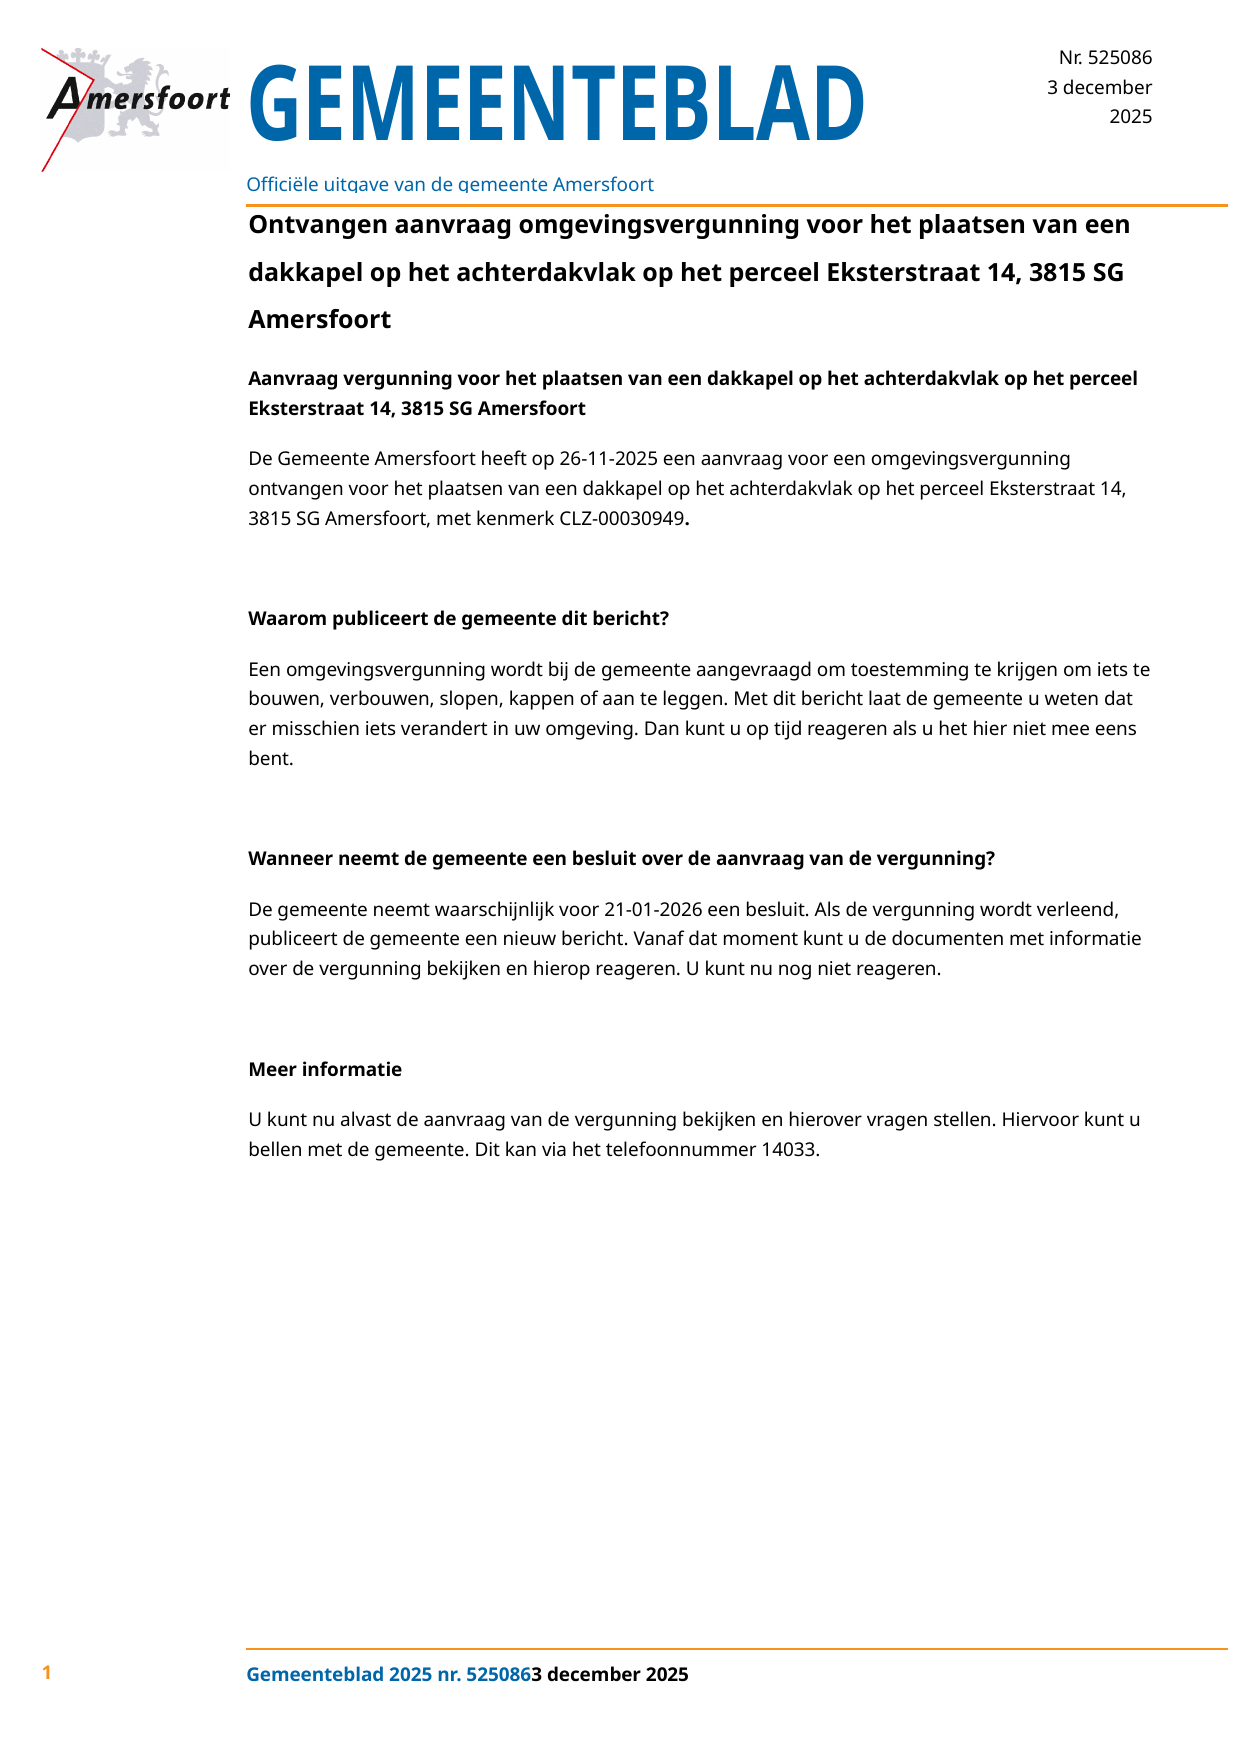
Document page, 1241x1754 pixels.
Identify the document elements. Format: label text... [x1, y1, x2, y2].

text Meer informatie [248, 1056, 1152, 1082]
text Ontvangen aanvraag omgevingsvergunning voor het plaatsen van een dakkapel op het achterdakvlak op het perceel Eksterstraat 14, 3815 SG Amersfoort [248, 207, 1152, 336]
text Een omgevingsvergunning wordt bij de gemeente aangevraagd om toestemming te krijgen om iets te bouwen, verbouwen, slopen, kappen of aan te leggen. Met dit bericht laat de gemeente u weten dat er misschien iets verandert in uw omgeving. Dan kunt u op tijd reageren als u het hier niet mee eens bent. [248, 656, 1152, 770]
text U kunt nu alvast de aanvraag van de vergunning bekijken en hierover vragen stellen. Hiervoor kunt u bellen met de gemeente. Dit kan via het telefoonnummer 14033. [248, 1106, 1152, 1162]
text Aanvraag vergunning voor het plaatsen van een dakkapel op het achterdakvlak op het perceel Eksterstraat 14, 3815 SG Amersfoort [248, 366, 1152, 421]
text De Gemeente Amersfoort heeft op 26-11-2025 een aanvraag voor een omgevingsvergunning ontvangen voor het plaatsen van een dakkapel op het achterdakvlak op het perceel Eksterstraat 14, 3815 SG Amersfoort, met kenmerk CLZ-00030949. [248, 446, 1152, 530]
picture [41, 47, 231, 172]
text De gemeente neemt waarschijnlijk voor 21-01-2026 een besluit. Als de vergunning wordt verleend, publiceert de gemeente een nieuw bericht. Vanaf dat moment kunt u de documenten met informatie over de vergunning bekijken en hierop reageren. U kunt nu nog niet reageren. [248, 896, 1152, 981]
text Waarom publiceert de gemeente dit bericht? [248, 606, 1152, 631]
text Wanneer neemt de gemeente een besluit over de aanvraag van de vergunning? [248, 846, 1152, 871]
